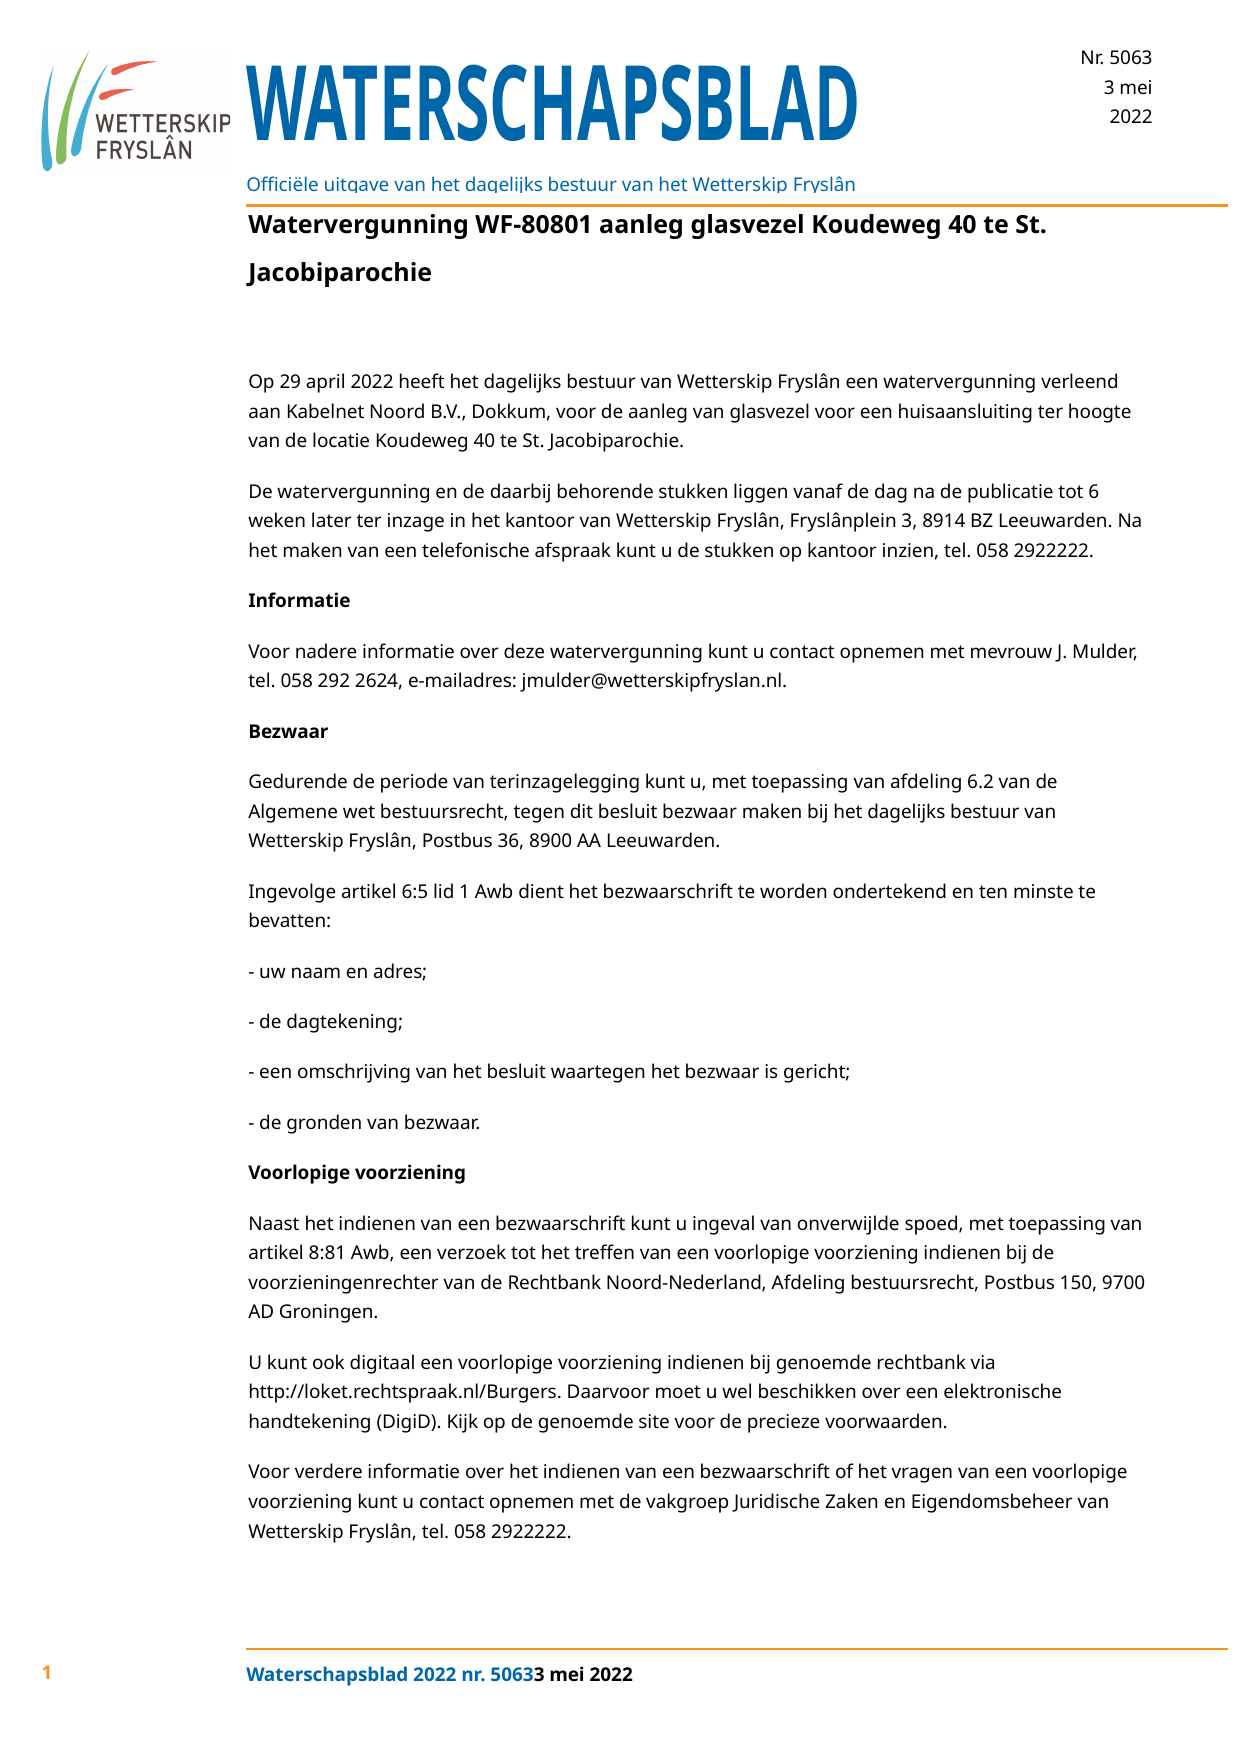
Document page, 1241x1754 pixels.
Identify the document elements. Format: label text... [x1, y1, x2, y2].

text U kunt ook digitaal een voorlopige voorziening indienen bij genoemde rechtbank via http://loket.rechtspraak.nl/Burgers. Daarvoor moet u wel beschikken over een elektronische handtekening (DigiD). Kijk op de genoemde site voor de precieze voorwaarden. [248, 1349, 1152, 1434]
text - uw naam en adres; [248, 958, 1152, 984]
text Voor verdere informatie over het indienen van een bezwaarschrift of het vragen van een voorlopige voorziening kunt u contact opnemen met de vakgroep Juridische Zaken en Eigendomsbeheer van Wetterskip Fryslân, tel. 058 2922222. [248, 1459, 1152, 1544]
picture [41, 47, 231, 172]
text De watervergunning en de daarbij behorende stukken liggen vanaf de dag na de publicatie tot 6 weken later ter inzage in het kantoor van Wetterskip Fryslân, Fryslânplein 3, 8914 BZ Leeuwarden. Na het maken van een telefonische afspraak kunt u de stukken op kantoor inzien, tel. 058 2922222. [248, 478, 1152, 563]
text Ingevolge artikel 6:5 lid 1 Awb dient het bezwaarschrift te worden ondertekend en ten minste te bevatten: [248, 878, 1152, 933]
text Naast het indienen van een bezwaarschrift kunt u ingeval van onverwijlde spoed, met toepassing van artikel 8:81 Awb, een verzoek tot het treffen van een voorlopige voorziening indienen bij de voorzieningenrechter van de Rechtbank Noord-Nederland, Afdeling bestuursrecht, Postbus 150, 9700 AD Groningen. [248, 1210, 1152, 1324]
text Voorlopige voorziening [248, 1159, 1152, 1185]
text Op 29 april 2022 heeft het dagelijks bestuur van Wetterskip Fryslân een watervergunning verleend aan Kabelnet Noord B.V., Dokkum, voor de aanleg van glasvezel voor een huisaansluiting ter hoogte van de locatie Koudeweg 40 te St. Jacobiparochie. [248, 368, 1152, 453]
text Informatie [248, 587, 1152, 613]
text Bezwaar [248, 718, 1152, 744]
text Gedurende de periode van terinzagelegging kunt u, met toepassing van afdeling 6.2 van de Algemene wet bestuursrecht, tegen dit besluit bezwaar maken bij het dagelijks bestuur van Wetterskip Fryslân, Postbus 36, 8900 AA Leeuwarden. [248, 768, 1152, 853]
text - de gronden van bezwaar. [248, 1109, 1152, 1135]
text Watervergunning WF-80801 aanleg glasvezel Koudeweg 40 te St. Jacobiparochie [248, 207, 1152, 288]
text - de dagtekening; [248, 1008, 1152, 1034]
text Voor nadere informatie over deze watervergunning kunt u contact opnemen met mevrouw J. Mulder, tel. 058 292 2624, e-mailadres: jmulder@wetterskipfryslan.nl. [248, 638, 1152, 693]
text - een omschrijving van het besluit waartegen het bezwaar is gericht; [248, 1059, 1152, 1084]
